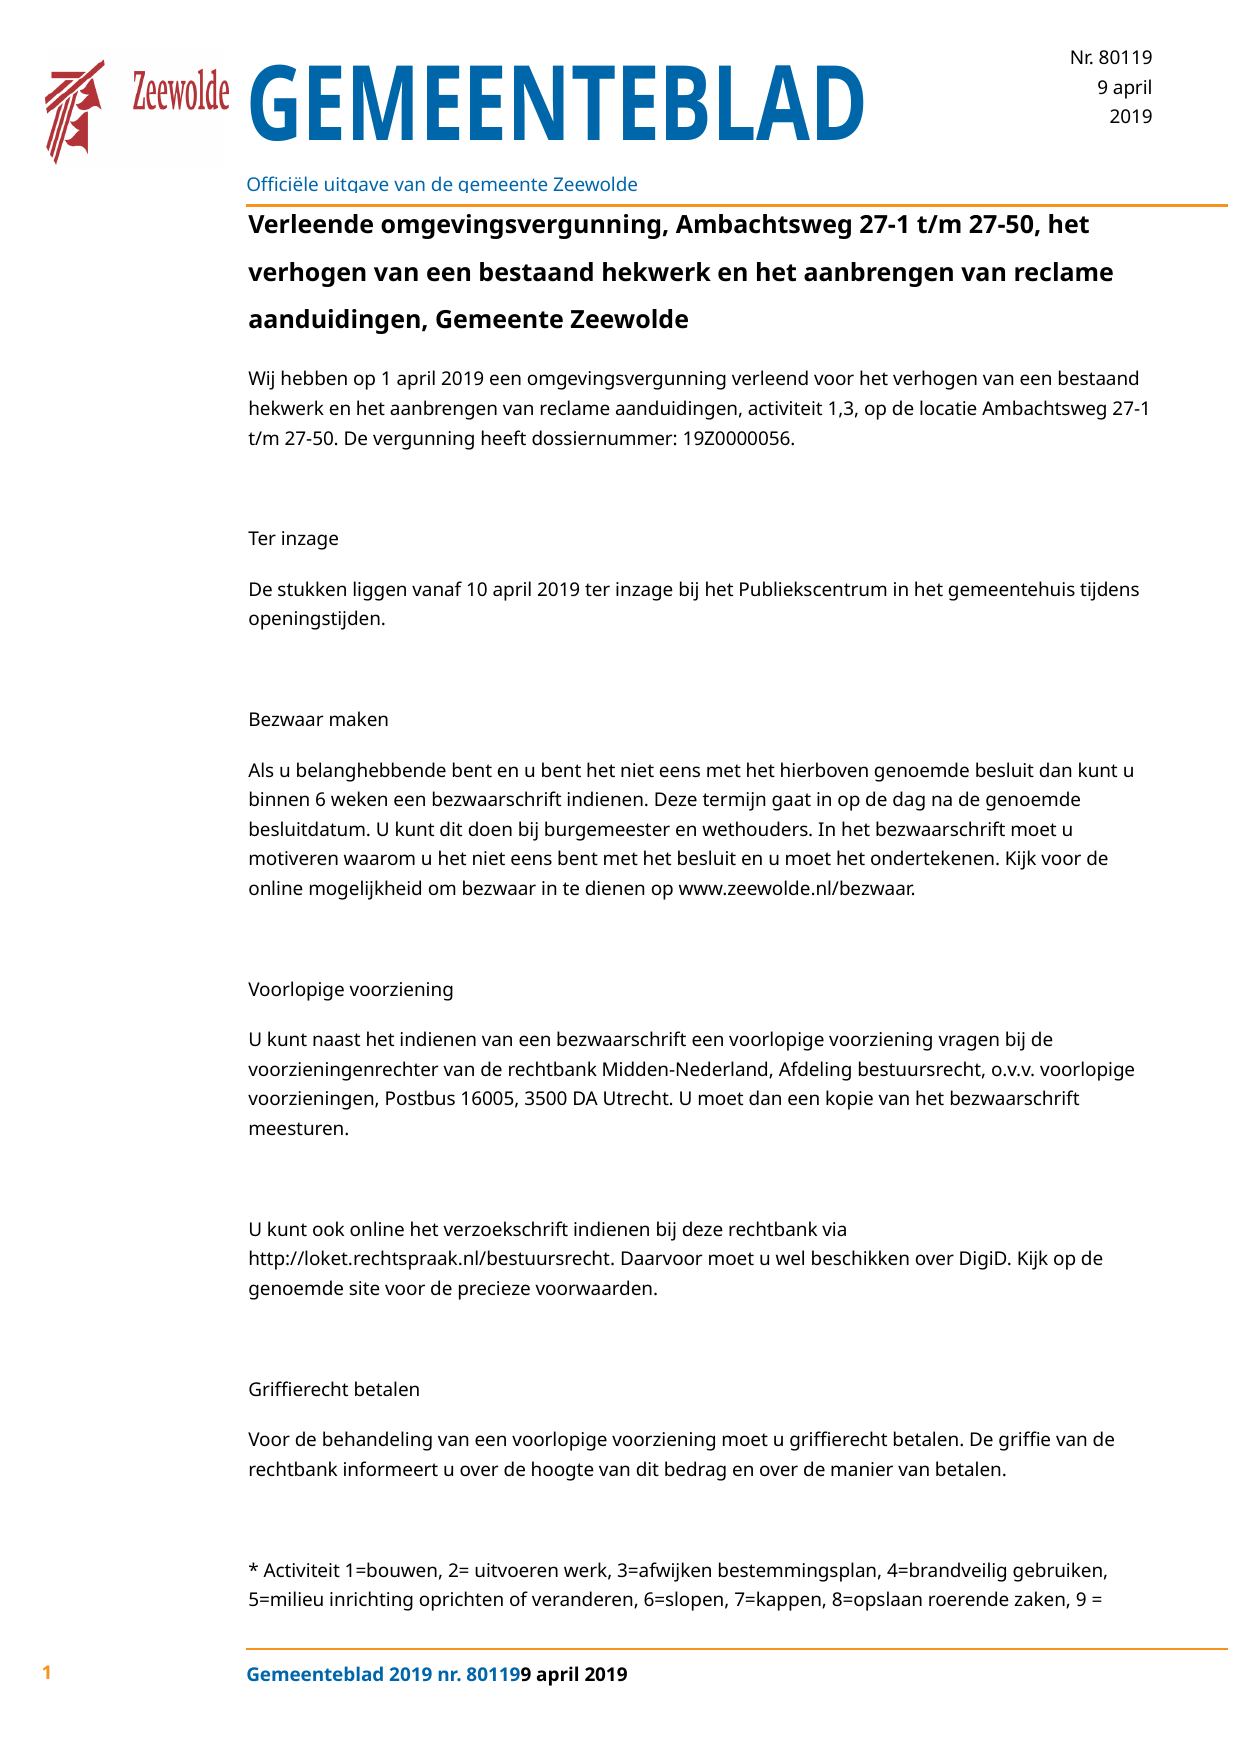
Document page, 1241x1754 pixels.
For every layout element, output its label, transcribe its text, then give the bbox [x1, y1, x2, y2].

text De stukken liggen vanaf 10 april 2019 ter inzage bij het Publiekscentrum in het gemeentehuis tijdens openingstijden. [248, 576, 1152, 631]
text Wij hebben op 1 april 2019 een omgevingsvergunning verleend voor het verhogen van een bestaand hekwerk en het aanbrengen van reclame aanduidingen, activiteit 1,3, op de locatie Ambachtsweg 27-1 t/m 27-50. De vergunning heeft dossiernummer: 19Z0000056. [248, 366, 1152, 450]
text U kunt ook online het verzoekschrift indienen bij deze rechtbank via http://loket.rechtspraak.nl/bestuursrecht. Daarvoor moet u wel beschikken over DigiD. Kijk op de genoemde site voor de precieze voorwaarden. [248, 1216, 1152, 1301]
text U kunt naast het indienen van een bezwaarschrift een voorlopige voorziening vragen bij de voorzieningenrechter van de rechtbank Midden-Nederland, Afdeling bestuursrecht, o.v.v. voorlopige voorzieningen, Postbus 16005, 3500 DA Utrecht. U moet dan een kopie van het bezwaarschrift meesturen. [248, 1026, 1152, 1141]
text Bezwaar maken [248, 706, 1152, 732]
text Ter inzage [248, 526, 1152, 551]
picture [41, 47, 231, 172]
text * Activiteit 1=bouwen, 2= uitvoeren werk, 3=afwijken bestemmingsplan, 4=brandveilig gebruiken, 5=milieu inrichting oprichten of veranderen, 6=slopen, 7=kappen, 8=opslaan roerende zaken, 9 = [248, 1557, 1152, 1612]
text Voor de behandeling van een voorlopige voorziening moet u griffierecht betalen. De griffie van de rechtbank informeert u over de hoogte van dit bedrag en over de manier van betalen. [248, 1426, 1152, 1482]
text Verleende omgevingsvergunning, Ambachtsweg 27-1 t/m 27-50, het verhogen van een bestaand hekwerk en het aanbrengen van reclame aanduidingen, Gemeente Zeewolde [248, 207, 1152, 336]
text Als u belanghebbende bent en u bent het niet eens met het hierboven genoemde besluit dan kunt u binnen 6 weken een bezwaarschrift indienen. Deze termijn gaat in op de dag na de genoemde besluitdatum. U kunt dit doen bij burgemeester en wethouders. In het bezwaarschrift moet u motiveren waarom u het niet eens bent met het besluit en u moet het ondertekenen. Kijk voor de online mogelijkheid om bezwaar in te dienen op www.zeewolde.nl/bezwaar. [248, 757, 1152, 901]
text Griffierecht betalen [248, 1376, 1152, 1402]
text Voorlopige voorziening [248, 976, 1152, 1002]
